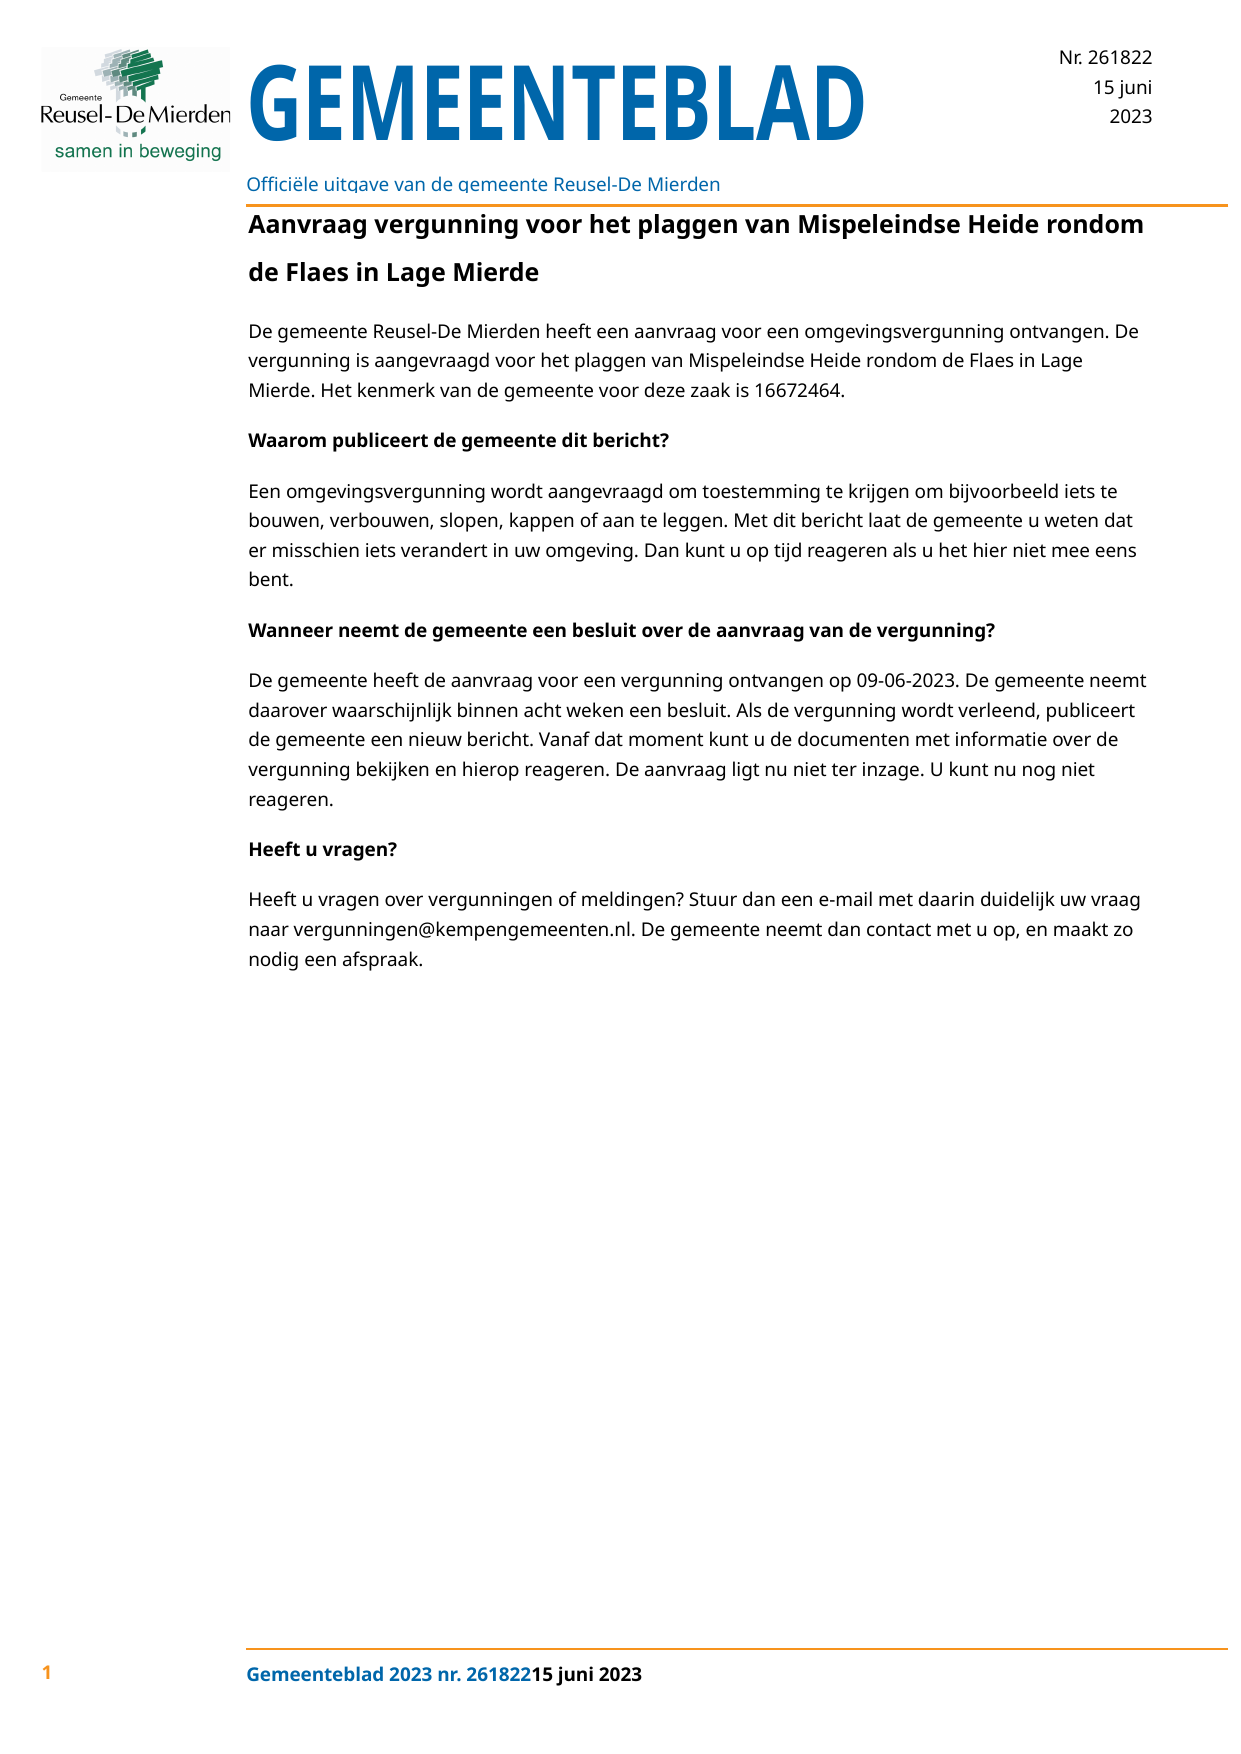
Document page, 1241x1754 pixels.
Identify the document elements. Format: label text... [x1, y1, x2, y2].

text Aanvraag vergunning voor het plaggen van Mispeleindse Heide rondom de Flaes in Lage Mierde [248, 207, 1152, 288]
picture [41, 47, 231, 172]
text Waarom publiceert de gemeente dit bericht? [248, 427, 1152, 453]
text Een omgevingsvergunning wordt aangevraagd om toestemming te krijgen om bijvoorbeeld iets te bouwen, verbouwen, slopen, kappen of aan te leggen. Met dit bericht laat de gemeente u weten dat er misschien iets verandert in uw omgeving. Dan kunt u op tijd reageren als u het hier niet mee eens bent. [248, 478, 1152, 592]
text De gemeente Reusel-De Mierden heeft een aanvraag voor een omgevingsvergunning ontvangen. De vergunning is aangevraagd voor het plaggen van Mispeleindse Heide rondom de Flaes in Lage Mierde. Het kenmerk van de gemeente voor deze zaak is 16672464. [248, 318, 1152, 403]
text De gemeente heeft de aanvraag voor een vergunning ontvangen op 09-06-2023. De gemeente neemt daarover waarschijnlijk binnen acht weken een besluit. Als de vergunning wordt verleend, publiceert de gemeente een nieuw bericht. Vanaf dat moment kunt u de documenten met informatie over de vergunning bekijken en hierop reageren. De aanvraag ligt nu niet ter inzage. U kunt nu nog niet reageren. [248, 667, 1152, 812]
text Heeft u vragen over vergunningen of meldingen? Stuur dan een e-mail met daarin duidelijk uw vraag naar vergunningen@kempengemeenten.nl. De gemeente neemt dan contact met u op, en maakt zo nodig een afspraak. [248, 887, 1152, 972]
text Heeft u vragen? [248, 836, 1152, 862]
text Wanneer neemt de gemeente een besluit over de aanvraag van de vergunning? [248, 617, 1152, 643]
